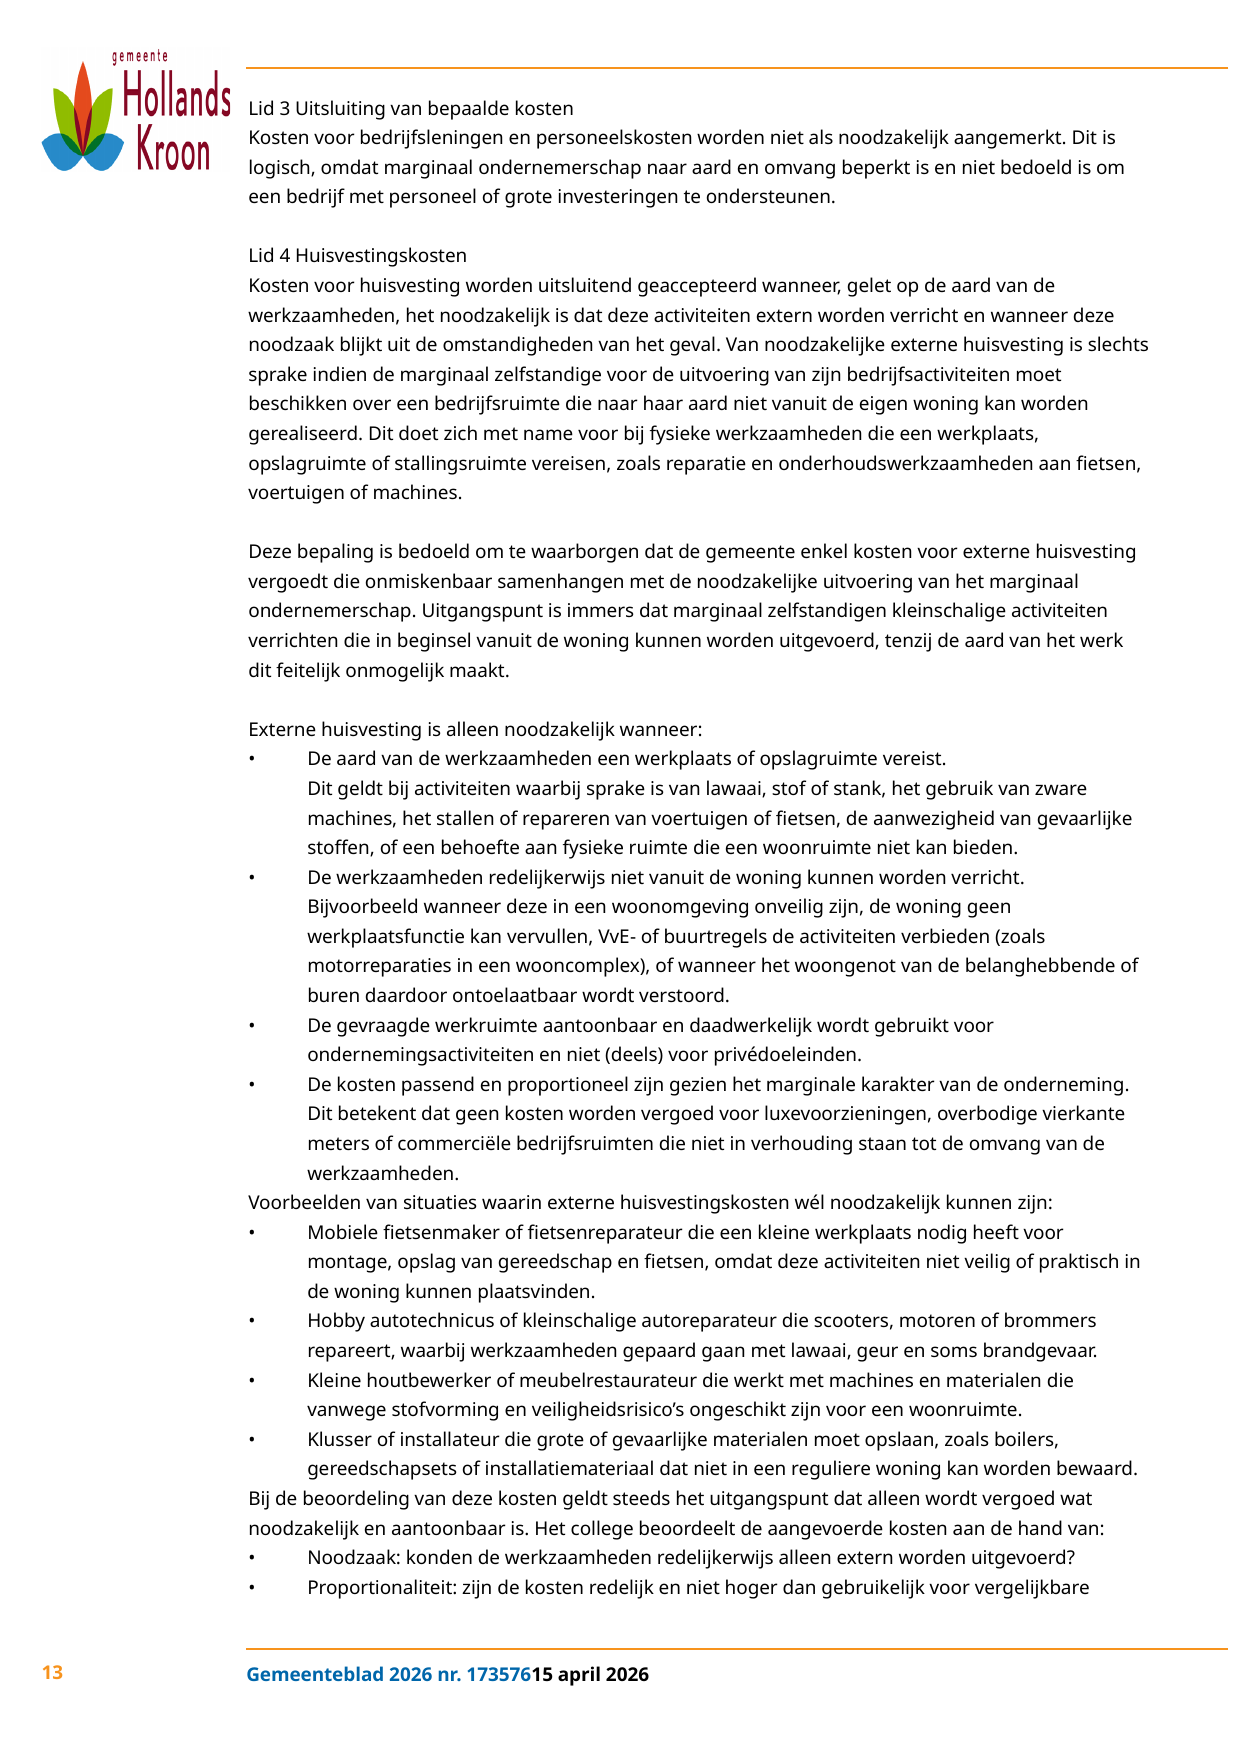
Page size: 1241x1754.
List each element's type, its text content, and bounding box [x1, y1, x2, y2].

list Kleine houtbewerker of meubelrestaurateur die werkt met machines en materialen die vanwege stofvorming en veiligheidsrisico’s ongeschikt zijn voor een woonruimte. [248, 1367, 1152, 1422]
text Externe huisvesting is alleen noodzakelijk wanneer: [248, 716, 1152, 742]
list Bijvoorbeeld wanneer deze in een woonomgeving onveilig zijn, de woning geen werkplaatsfunctie kan vervullen, VvE‑ of buurtregels de activiteiten verbieden (zoals motorreparaties in een wooncomplex), of wanneer het woongenot van de belanghebbende of buren daardoor ontoelaatbaar wordt verstoord. [248, 893, 1152, 1008]
list De kosten passend en proportioneel zijn gezien het marginale karakter van de onderneming. Dit betekent dat geen kosten worden vergoed voor luxevoorzieningen, overbodige vierkante meters of commerciële bedrijfsruimten die niet in verhouding staan tot de omvang van de werkzaamheden. [248, 1071, 1152, 1186]
text Bij de beoordeling van deze kosten geldt steeds het uitgangspunt dat alleen wordt vergoed wat noodzakelijk en aantoonbaar is. Het college beoordeelt de aangevoerde kosten aan de hand van: [248, 1485, 1152, 1541]
picture [41, 47, 231, 172]
text Kosten voor huisvesting worden uitsluitend geaccepteerd wanneer, gelet op de aard van de werkzaamheden, het noodzakelijk is dat deze activiteiten extern worden verricht en wanneer deze noodzaak blijkt uit de omstandigheden van het geval. Van noodzakelijke externe huisvesting is slechts sprake indien de marginaal zelfstandige voor de uitvoering van zijn bedrijfsactiviteiten moet beschikken over een bedrijfsruimte die naar haar aard niet vanuit de eigen woning kan worden gerealiseerd. Dit doet zich met name voor bij fysieke werkzaamheden die een werkplaats, opslagruimte of stallingsruimte vereisen, zoals reparatie en onderhoudswerkzaamheden aan fietsen, voertuigen of machines. [248, 272, 1152, 505]
list De werkzaamheden redelijkerwijs niet vanuit de woning kunnen worden verricht. [248, 864, 1152, 890]
list Klusser of installateur die grote of gevaarlijke materialen moet opslaan, zoals boilers, gereedschapsets of installatiemateriaal dat niet in een reguliere woning kan worden bewaard. [248, 1426, 1152, 1481]
list Dit geldt bij activiteiten waarbij sprake is van lawaai, stof of stank, het gebruik van zware machines, het stallen of repareren van voertuigen of fietsen, de aanwezigheid van gevaarlijke stoffen, of een behoefte aan fysieke ruimte die een woonruimte niet kan bieden. [248, 775, 1152, 860]
list Noodzaak: konden de werkzaamheden redelijkerwijs alleen extern worden uitgevoerd? [248, 1544, 1152, 1570]
text Lid 4 Huisvestingskosten [248, 243, 1152, 268]
list De gevraagde werkruimte aantoonbaar en daadwerkelijk wordt gebruikt voor ondernemingsactiviteiten en niet (deels) voor privédoeleinden. [248, 1012, 1152, 1067]
text Lid 3 Uitsluiting van bepaalde kosten [248, 95, 1152, 121]
list Proportionaliteit: zijn de kosten redelijk en niet hoger dan gebruikelijk voor vergelijkbare [248, 1574, 1152, 1600]
text Kosten voor bedrijfsleningen en personeelskosten worden niet als noodzakelijk aangemerkt. Dit is logisch, omdat marginaal ondernemerschap naar aard en omvang beperkt is en niet bedoeld is om een bedrijf met personeel of grote investeringen te ondersteunen. [248, 124, 1152, 209]
list Hobby autotechnicus of kleinschalige autoreparateur die scooters, motoren of brommers repareert, waarbij werkzaamheden gepaard gaan met lawaai, geur en soms brandgevaar. [248, 1308, 1152, 1363]
text Deze bepaling is bedoeld om te waarborgen dat de gemeente enkel kosten voor externe huisvesting vergoedt die onmiskenbaar samenhangen met de noodzakelijke uitvoering van het marginaal ondernemerschap. Uitgangspunt is immers dat marginaal zelfstandigen kleinschalige activiteiten verrichten die in beginsel vanuit de woning kunnen worden uitgevoerd, tenzij de aard van het werk dit feitelijk onmogelijk maakt. [248, 538, 1152, 683]
list De aard van de werkzaamheden een werkplaats of opslagruimte vereist. [248, 746, 1152, 771]
list Mobiele fietsenmaker of fietsenreparateur die een kleine werkplaats nodig heeft voor montage, opslag van gereedschap en fietsen, omdat deze activiteiten niet veilig of praktisch in de woning kunnen plaatsvinden. [248, 1219, 1152, 1304]
text Voorbeelden van situaties waarin externe huisvestingskosten wél noodzakelijk kunnen zijn: [248, 1189, 1152, 1215]
